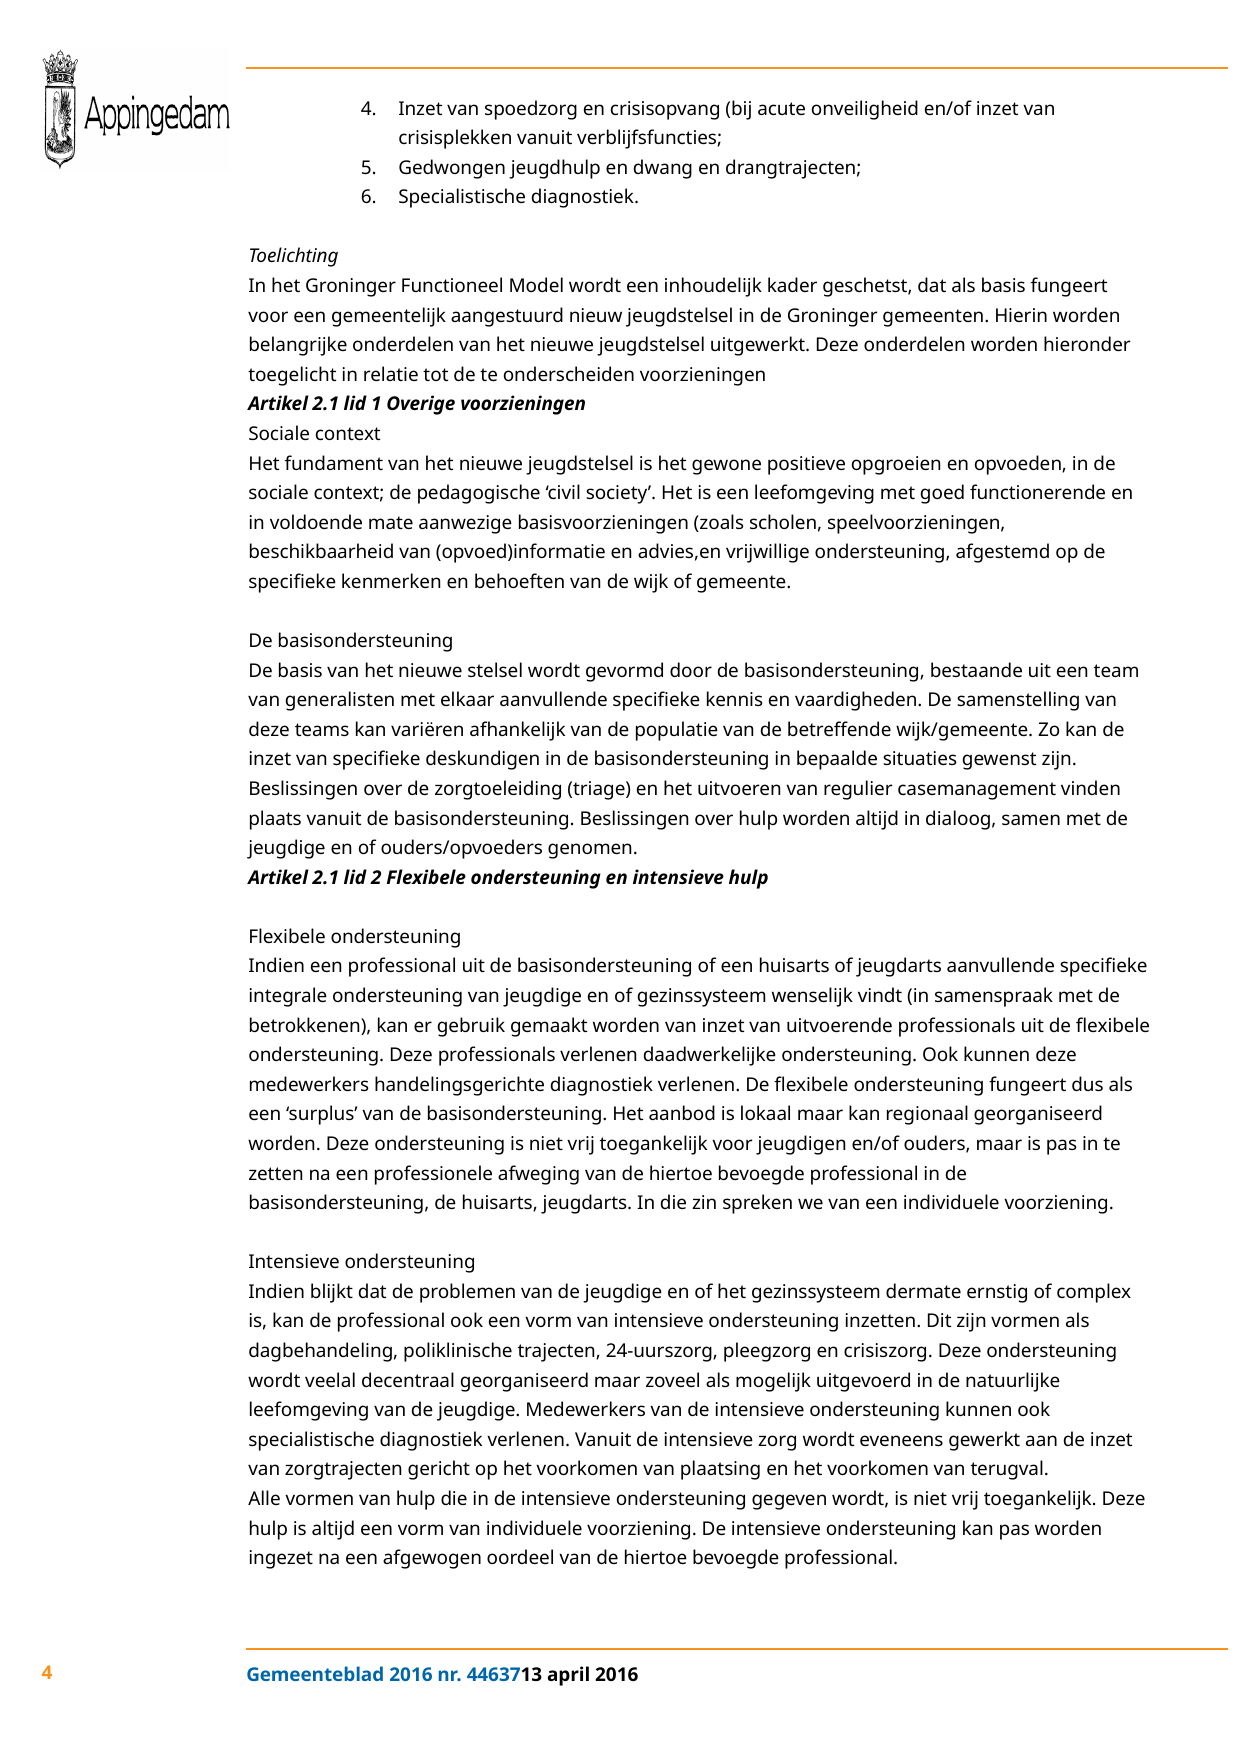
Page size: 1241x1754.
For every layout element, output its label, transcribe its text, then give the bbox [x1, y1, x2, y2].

text Indien een professional uit de basisondersteuning of een huisarts of jeugdarts aanvullende specifieke integrale ondersteuning van jeugdige en of gezinssysteem wenselijk vindt (in samenspraak met de betrokkenen), kan er gebruik gemaakt worden van inzet van uitvoerende professionals uit de flexibele ondersteuning. Deze professionals verlenen daadwerkelijke ondersteuning. Ook kunnen deze medewerkers handelingsgerichte diagnostiek verlenen. De flexibele ondersteuning fungeert dus als een ‘surplus’ van de basisondersteuning. Het aanbod is lokaal maar kan regionaal georganiseerd worden. Deze ondersteuning is niet vrij toegankelijk voor jeugdigen en/of ouders, maar is pas in te zetten na een professionele afweging van de hiertoe bevoegde professional in de basisondersteuning, de huisarts, jeugdarts. In die zin spreken we van een individuele voorziening. [248, 953, 1152, 1215]
text De basis van het nieuwe stelsel wordt gevormd door de basisondersteuning, bestaande uit een team van generalisten met elkaar aanvullende specifieke kennis en vaardigheden. De samenstelling van deze teams kan variëren afhankelijk van de populatie van de betreffende wijk/gemeente. Zo kan de inzet van specifieke deskundigen in de basisondersteuning in bepaalde situaties gewenst zijn. Beslissingen over de zorgtoeleiding (triage) en het uitvoeren van regulier casemanagement vinden plaats vanuit de basisondersteuning. Beslissingen over hulp worden altijd in dialoog, samen met de jeugdige en of ouders/opvoeders genomen. [248, 657, 1152, 860]
picture [41, 47, 231, 172]
text Toelichting [248, 243, 1152, 268]
list Inzet van spoedzorg en crisisopvang (bij acute onveiligheid en/of inzet van crisisplekken vanuit verblijfsfuncties; [361, 95, 1152, 150]
text Artikel 2.1 lid 1 Overige voorzieningen [248, 391, 1152, 416]
text Artikel 2.1 lid 2 Flexibele ondersteuning en intensieve hulp [248, 864, 1152, 890]
list Specialistische diagnostiek. [361, 183, 1152, 209]
list Gedwongen jeugdhulp en dwang en drangtrajecten; [361, 154, 1152, 180]
text Flexibele ondersteuning [248, 923, 1152, 949]
text Het fundament van het nieuwe jeugdstelsel is het gewone positieve opgroeien en opvoeden, in de sociale context; de pedagogische ‘civil society’. Het is een leefomgeving met goed functionerende en in voldoende mate aanwezige basisvoorzieningen (zoals scholen, speelvoorzieningen, beschikbaarheid van (opvoed)informatie en advies,en vrijwillige ondersteuning, afgestemd op de specifieke kenmerken en behoeften van de wijk of gemeente. [248, 450, 1152, 594]
text In het Groninger Functioneel Model wordt een inhoudelijk kader geschetst, dat als basis fungeert voor een gemeentelijk aangestuurd nieuw jeugdstelsel in de Groninger gemeenten. Hierin worden belangrijke onderdelen van het nieuwe jeugdstelsel uitgewerkt. Deze onderdelen worden hieronder toegelicht in relatie tot de te onderscheiden voorzieningen [248, 272, 1152, 387]
text De basisondersteuning [248, 627, 1152, 653]
text Indien blijkt dat de problemen van de jeugdige en of het gezinssysteem dermate ernstig of complex is, kan de professional ook een vorm van intensieve ondersteuning inzetten. Dit zijn vormen als dagbehandeling, poliklinische trajecten, 24-uurszorg, pleegzorg en crisiszorg. Deze ondersteuning wordt veelal decentraal georganiseerd maar zoveel als mogelijk uitgevoerd in de natuurlijke leefomgeving van de jeugdige. Medewerkers van de intensieve ondersteuning kunnen ook specialistische diagnostiek verlenen. Vanuit de intensieve zorg wordt eveneens gewerkt aan de inzet van zorgtrajecten gericht op het voorkomen van plaatsing en het voorkomen van terugval. [248, 1278, 1152, 1481]
text Intensieve ondersteuning [248, 1248, 1152, 1274]
text Alle vormen van hulp die in de intensieve ondersteuning gegeven wordt, is niet vrij toegankelijk. Deze hulp is altijd een vorm van individuele voorziening. De intensieve ondersteuning kan pas worden ingezet na een afgewogen oordeel van de hiertoe bevoegde professional. [248, 1485, 1152, 1570]
text Sociale context [248, 420, 1152, 446]
